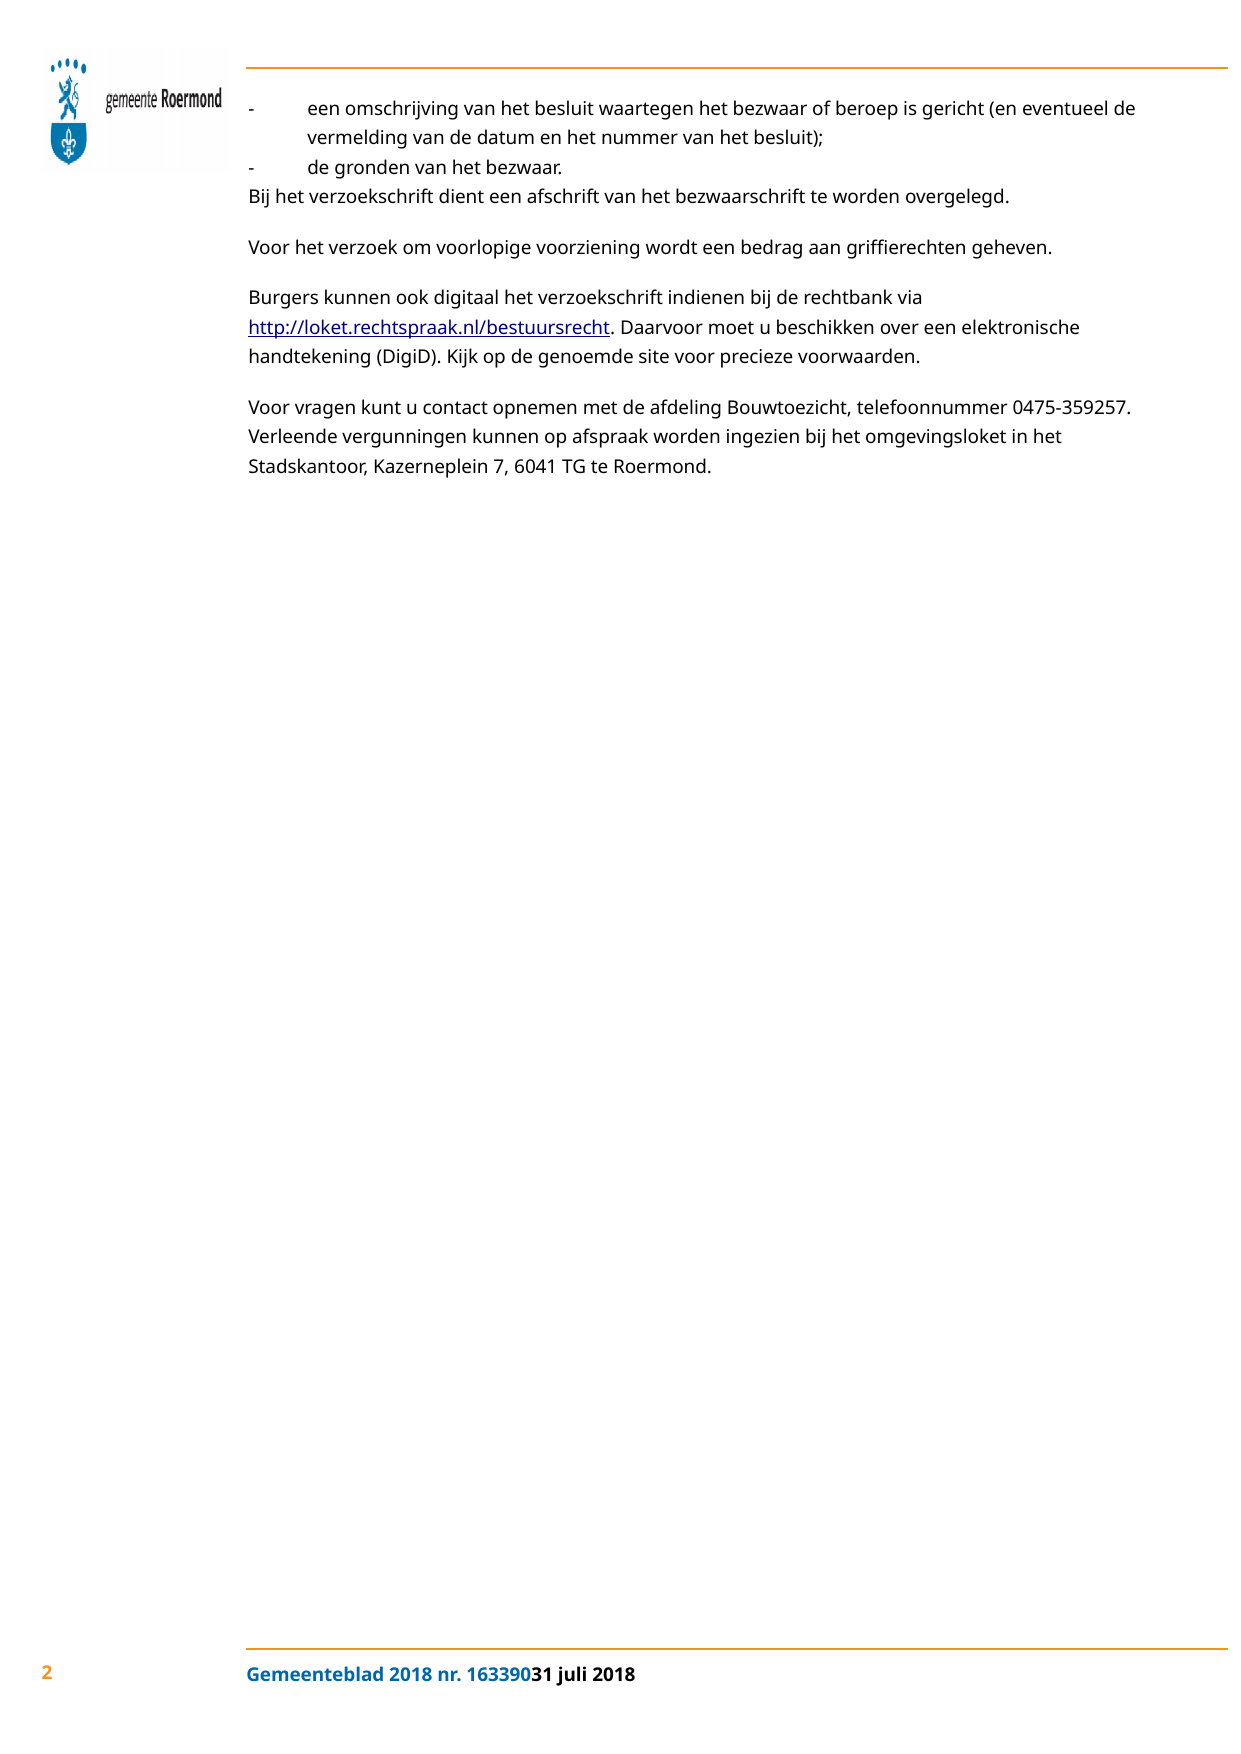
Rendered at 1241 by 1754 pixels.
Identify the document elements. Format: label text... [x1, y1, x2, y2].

text Bij het verzoekschrift dient een afschrift van het bezwaarschrift te worden overgelegd. [248, 183, 1152, 209]
list de gronden van het bezwaar. [248, 154, 1152, 180]
picture [41, 47, 231, 172]
text Voor vragen kunt u contact opnemen met de afdeling Bouwtoezicht, telefoonnummer 0475-359257. Verleende vergunningen kunnen op afspraak worden ingezien bij het omgevingsloket in het Stadskantoor, Kazerneplein 7, 6041 TG te Roermond. [248, 394, 1152, 479]
text Burgers kunnen ook digitaal het verzoekschrift indienen bij de rechtbank via http://loket.rechtspraak.nl/bestuursrecht. Daarvoor moet u beschikken over een elektronische handtekening (DigiD). Kijk op de genoemde site voor precieze voorwaarden. [248, 284, 1152, 369]
list een omschrijving van het besluit waartegen het bezwaar of beroep is gericht (en eventueel de vermelding van de datum en het nummer van het besluit); [248, 95, 1152, 150]
text Voor het verzoek om voorlopige voorziening wordt een bedrag aan griffierechten geheven. [248, 234, 1152, 260]
